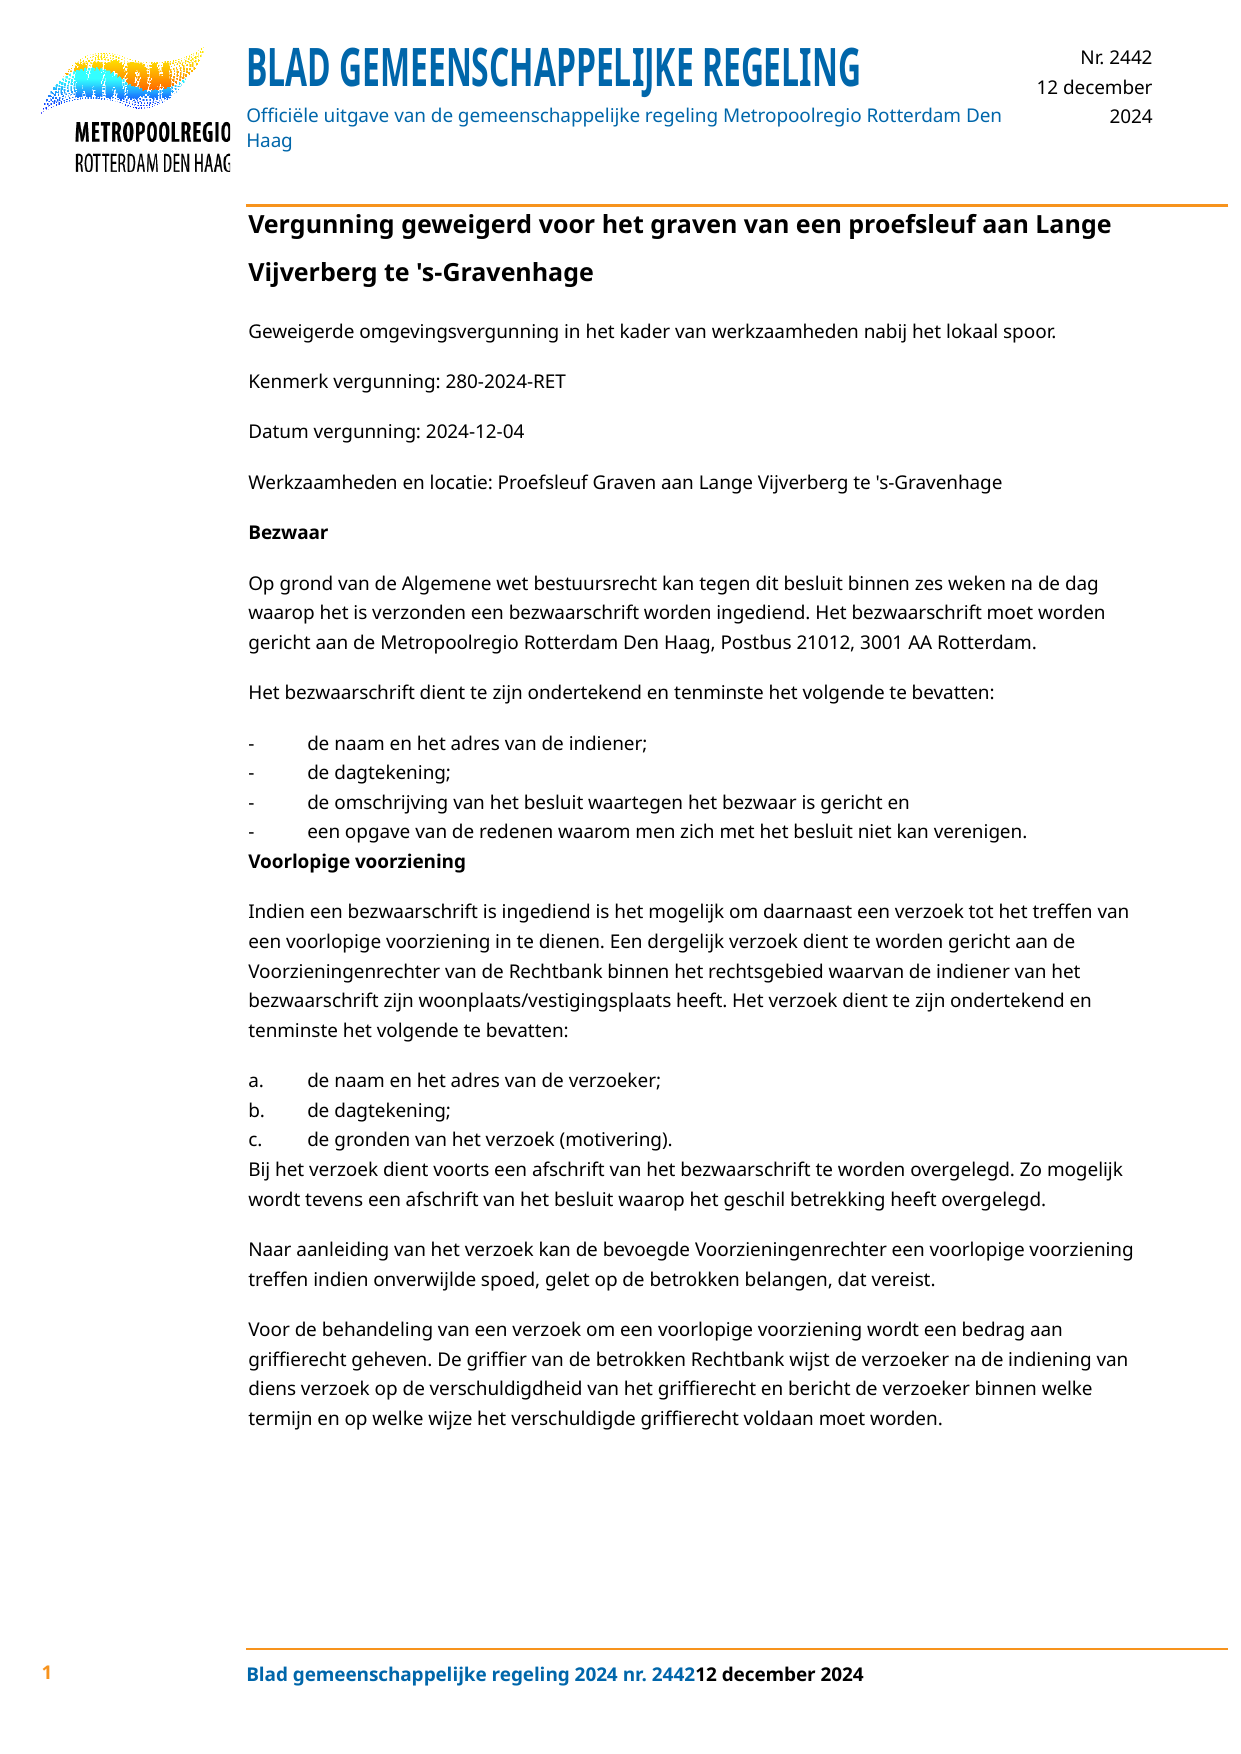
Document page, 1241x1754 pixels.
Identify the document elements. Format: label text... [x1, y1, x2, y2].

text Vergunning geweigerd voor het graven van een proefsleuf aan Lange Vijverberg te 's-Gravenhage [248, 207, 1152, 288]
text Werkzaamheden en locatie: Proefsleuf Graven aan Lange Vijverberg te 's-Gravenhage [248, 469, 1152, 495]
list de dagtekening; [248, 759, 1152, 785]
text Indien een bezwaarschrift is ingediend is het mogelijk om daarnaast een verzoek tot het treffen van een voorlopige voorziening in te dienen. Een dergelijk verzoek dient te worden gericht aan de Voorzieningenrechter van de Rechtbank binnen het rechtsgebied waarvan de indiener van het bezwaarschrift zijn woonplaats/vestigingsplaats heeft. Het verzoek dient te zijn ondertekend en tenminste het volgende te bevatten: [248, 899, 1152, 1043]
text Bij het verzoek dient voorts een afschrift van het bezwaarschrift te worden overgelegd. Zo mogelijk wordt tevens een afschrift van het besluit waarop het geschil betrekking heeft overgelegd. [248, 1156, 1152, 1212]
text Bezwaar [248, 519, 1152, 545]
text Naar aanleiding van het verzoek kan de bevoegde Voorzieningenrechter een voorlopige voorziening treffen indien onverwijlde spoed, gelet op de betrokken belangen, dat vereist. [248, 1236, 1152, 1292]
text Kenmerk vergunning: 280-2024-RET [248, 368, 1152, 394]
text Voor de behandeling van een verzoek om een voorlopige voorziening wordt een bedrag aan griffierecht geheven. De griffier van de betrokken Rechtbank wijst de verzoeker na de indiening van diens verzoek op de verschuldigdheid van het griffierecht en bericht de verzoeker binnen welke termijn en op welke wijze het verschuldigde griffierecht voldaan moet worden. [248, 1316, 1152, 1431]
picture [41, 47, 231, 172]
text Op grond van de Algemene wet bestuursrecht kan tegen dit besluit binnen zes weken na de dag waarop het is verzonden een bezwaarschrift worden ingediend. Het bezwaarschrift moet worden gericht aan de Metropoolregio Rotterdam Den Haag, Postbus 21012, 3001 AA Rotterdam. [248, 570, 1152, 655]
text Geweigerde omgevingsvergunning in het kader van werkzaamheden nabij het lokaal spoor. [248, 318, 1152, 344]
text Datum vergunning: 2024-12-04 [248, 419, 1152, 444]
text Voorlopige voorziening [248, 848, 1152, 874]
text Het bezwaarschrift dient te zijn ondertekend en tenminste het volgende te bevatten: [248, 679, 1152, 705]
list de dagtekening; [248, 1097, 1152, 1123]
list de omschrijving van het besluit waartegen het bezwaar is gericht en [248, 789, 1152, 815]
list een opgave van de redenen waarom men zich met het besluit niet kan verenigen. [248, 819, 1152, 844]
list de gronden van het verzoek (motivering). [248, 1127, 1152, 1152]
list de naam en het adres van de verzoeker; [248, 1067, 1152, 1093]
list de naam en het adres van de indiener; [248, 730, 1152, 756]
